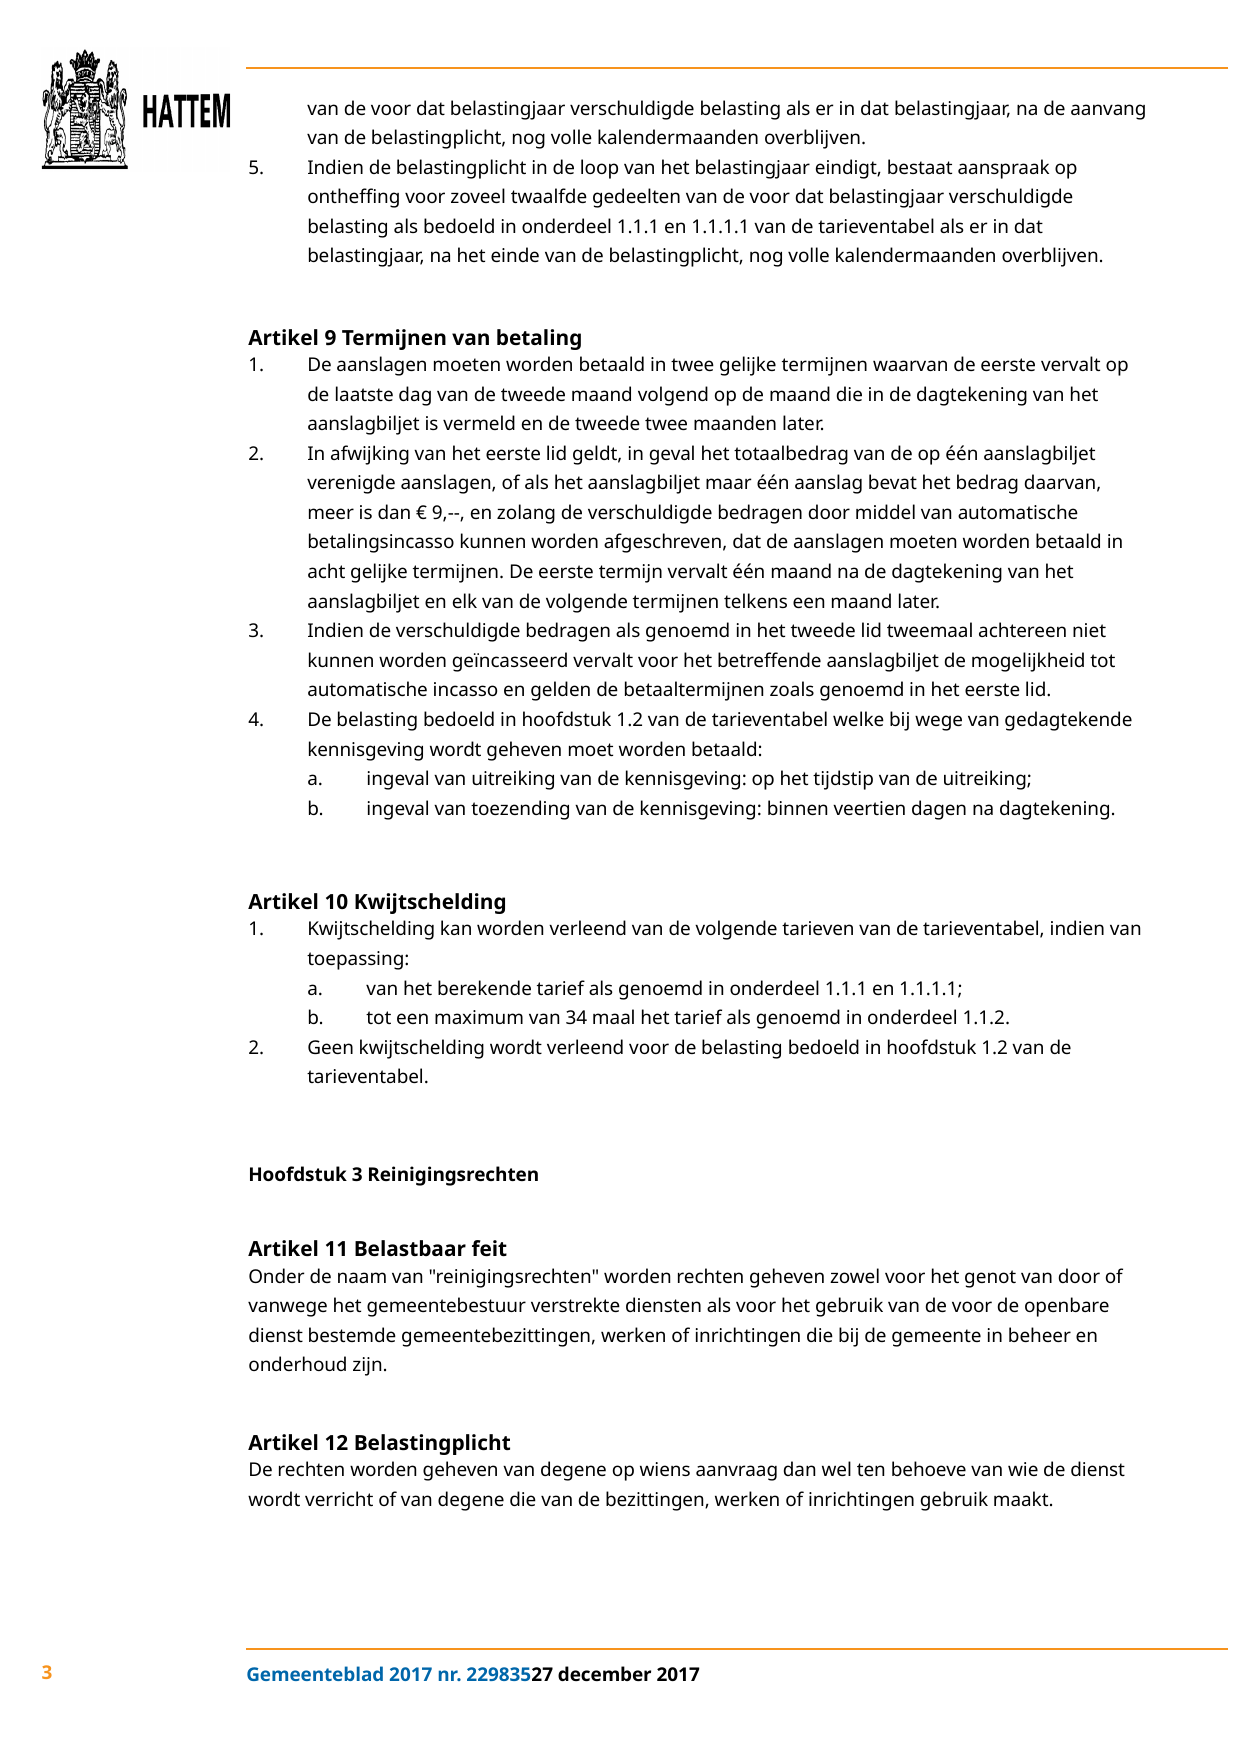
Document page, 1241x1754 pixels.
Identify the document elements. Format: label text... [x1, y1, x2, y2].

text Artikel 10 Kwijtschelding [248, 887, 1152, 916]
list De belasting bedoeld in hoofdstuk 1.2 van de tarieventabel welke bij wege van gedagtekende kennisgeving wordt geheven moet worden betaald: [248, 706, 1152, 761]
list ingeval van uitreiking van de kennisgeving: op het tijdstip van de uitreiking; [307, 765, 1152, 791]
text Onder de naam van "reinigingsrechten" worden rechten geheven zowel voor het genot van door of vanwege het gemeentebestuur verstrekte diensten als voor het gebruik van de voor de openbare dienst bestemde gemeentebezittingen, werken of inrichtingen die bij de gemeente in beheer en onderhoud zijn. [248, 1263, 1152, 1377]
list van de voor dat belastingjaar verschuldigde belasting als er in dat belastingjaar, na de aanvang van de belastingplicht, nog volle kalendermaanden overblijven. [248, 95, 1152, 150]
text Artikel 11 Belastbaar feit [248, 1234, 1152, 1263]
text Artikel 9 Termijnen van betaling [248, 323, 1152, 351]
list Kwijtschelding kan worden verleend van de volgende tarieven van de tarieventabel, indien van toepassing: [248, 916, 1152, 971]
list tot een maximum van 34 maal het tarief als genoemd in onderdeel 1.1.2. [307, 1004, 1152, 1030]
list Geen kwijtschelding wordt verleend voor de belasting bedoeld in hoofdstuk 1.2 van de tarieventabel. [248, 1034, 1152, 1089]
text De rechten worden geheven van degene op wiens aanvraag dan wel ten behoeve van wie de dienst wordt verricht of van degene die van de bezittingen, werken of inrichtingen gebruik maakt. [248, 1456, 1152, 1512]
list De aanslagen moeten worden betaald in twee gelijke termijnen waarvan de eerste vervalt op de laatste dag van de tweede maand volgend op de maand die in de dagtekening van het aanslagbiljet is vermeld en de tweede twee maanden later. [248, 351, 1152, 436]
list Indien de belastingplicht in de loop van het belastingjaar eindigt, bestaat aanspraak op ontheffing voor zoveel twaalfde gedeelten van de voor dat belastingjaar verschuldigde belasting als bedoeld in onderdeel 1.1.1 en 1.1.1.1 van de tarieventabel als er in dat belastingjaar, na het einde van de belastingplicht, nog volle kalendermaanden overblijven. [248, 154, 1152, 268]
text Hoofdstuk 3 Reinigingsrechten [248, 1159, 1152, 1188]
list van het berekende tarief als genoemd in onderdeel 1.1.1 en 1.1.1.1; [307, 975, 1152, 1000]
list Indien de verschuldigde bedragen als genoemd in het tweede lid tweemaal achtereen niet kunnen worden geïncasseerd vervalt voor het betreffende aanslagbiljet de mogelijkheid tot automatische incasso en gelden de betaaltermijnen zoals genoemd in het eerste lid. [248, 617, 1152, 702]
list In afwijking van het eerste lid geldt, in geval het totaalbedrag van de op één aanslagbiljet verenigde aanslagen, of als het aanslagbiljet maar één aanslag bevat het bedrag daarvan, meer is dan € 9,--, en zolang de verschuldigde bedragen door middel van automatische betalingsincasso kunnen worden afgeschreven, dat de aanslagen moeten worden betaald in acht gelijke termijnen. De eerste termijn vervalt één maand na de dagtekening van het aanslagbiljet en elk van de volgende termijnen telkens een maand later. [248, 440, 1152, 613]
picture [41, 47, 231, 172]
text Artikel 12 Belastingplicht [248, 1428, 1152, 1456]
list ingeval van toezending van de kennisgeving: binnen veertien dagen na dagtekening. [307, 795, 1152, 821]
